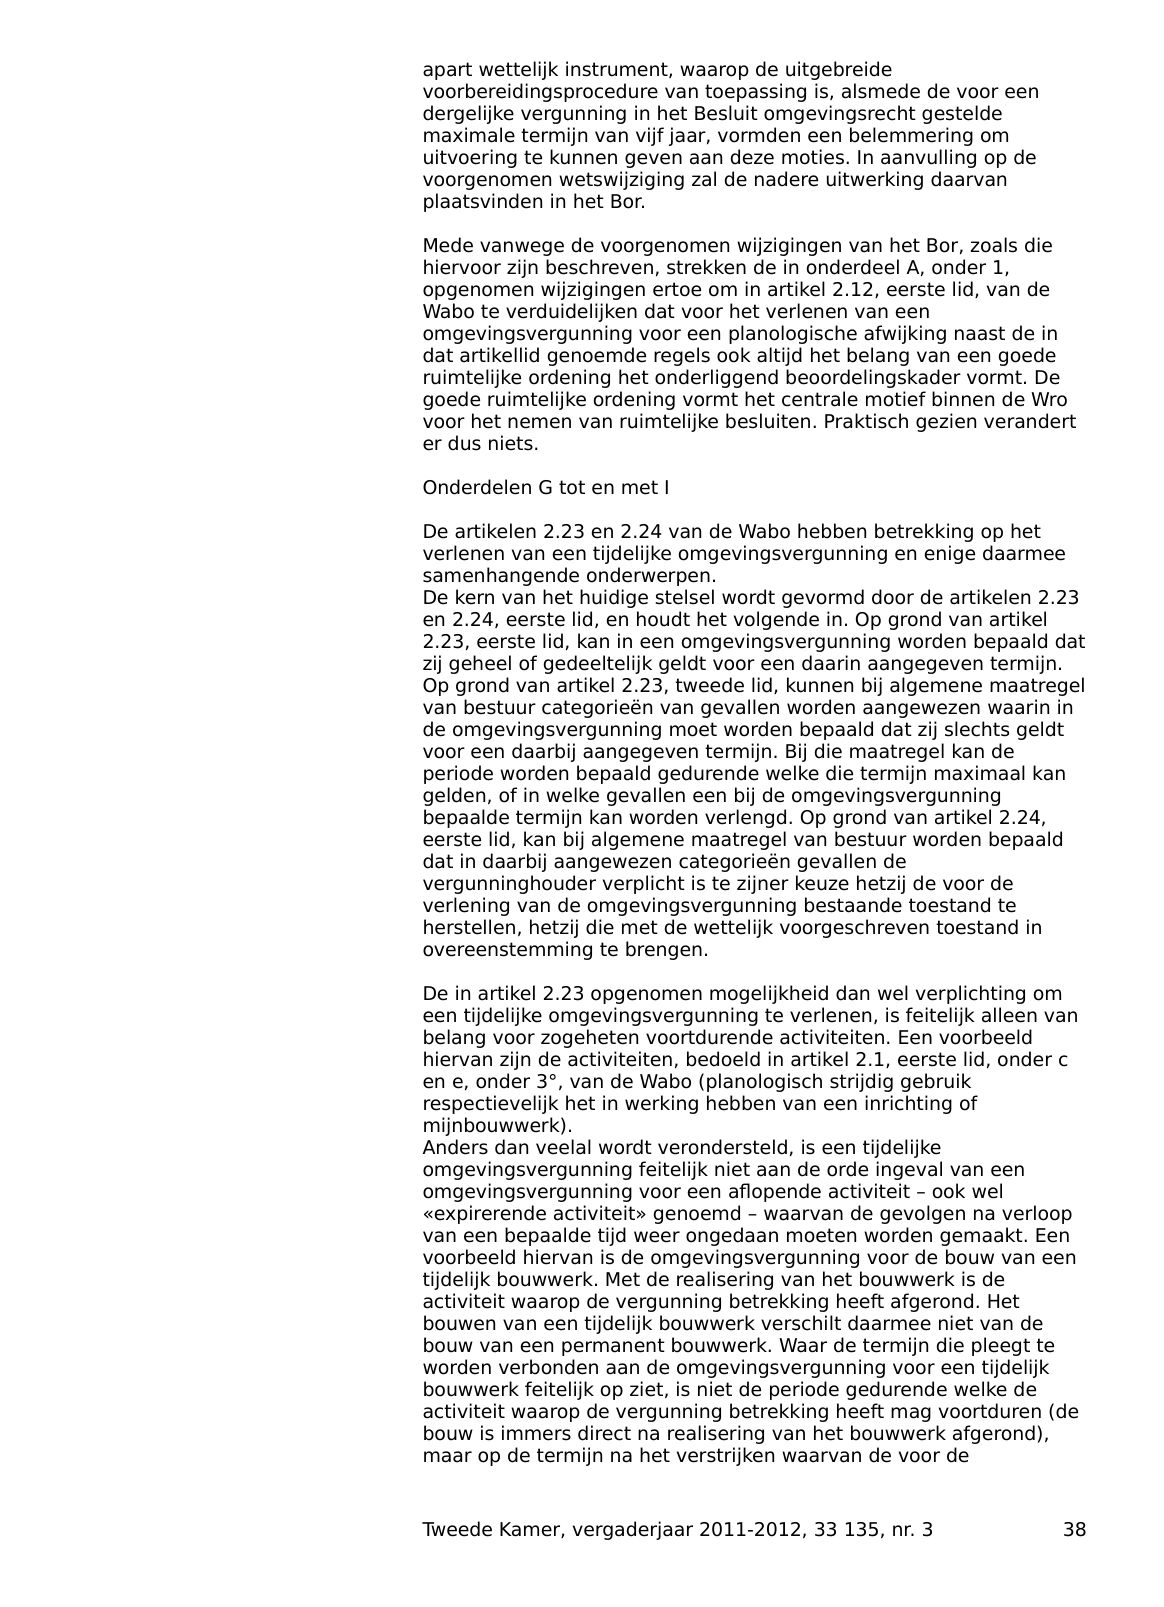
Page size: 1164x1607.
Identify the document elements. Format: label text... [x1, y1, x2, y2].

text apart wettelijk instrument, waarop de uitgebreide voorbereidingsprocedure van toepassing is, alsmede de voor een dergelijke vergunning in het Besluit omgevingsrecht gestelde maximale termijn van vijf jaar, vormden een belemmering om uitvoering te kunnen geven aan deze moties. In aanvulling op de voorgenomen wetswijziging zal de nadere uitwerking daarvan plaatsvinden in het Bor. [422, 59, 1087, 213]
text Onderdelen G tot en met I [422, 477, 1087, 499]
text Mede vanwege de voorgenomen wijzigingen van het Bor, zoals die hiervoor zijn beschreven, strekken de in onderdeel A, onder 1, opgenomen wijzigingen ertoe om in artikel 2.12, eerste lid, van de Wabo te verduidelijken dat voor het verlenen van een omgevingsvergunning voor een planologische afwijking naast de in dat artikellid genoemde regels ook altijd het belang van een goede ruimtelijke ordening het onderliggend beoordelingskader vormt. De goede ruimtelijke ordening vormt het centrale motief binnen de Wro voor het nemen van ruimtelijke besluiten. Praktisch gezien verandert er dus niets. [422, 235, 1087, 455]
text De kern van het huidige stelsel wordt gevormd door de artikelen 2.23 en 2.24, eerste lid, en houdt het volgende in. Op grond van artikel 2.23, eerste lid, kan in een omgevingsvergunning worden bepaald dat zij geheel of gedeeltelijk geldt voor een daarin aangegeven termijn. Op grond van artikel 2.23, tweede lid, kunnen bij algemene maatregel van bestuur categorieën van gevallen worden aangewezen waarin in de omgevingsvergunning moet worden bepaald dat zij slechts geldt voor een daarbij aangegeven termijn. Bij die maatregel kan de periode worden bepaald gedurende welke die termijn maximaal kan gelden, of in welke gevallen een bij de omgevingsvergunning bepaalde termijn kan worden verlengd. Op grond van artikel 2.24, eerste lid, kan bij algemene maatregel van bestuur worden bepaald dat in daarbij aangewezen categorieën gevallen de vergunninghouder verplicht is te zijner keuze hetzij de voor de verlening van de omgevingsvergunning bestaande toestand te herstellen, hetzij die met de wettelijk voorgeschreven toestand in overeenstemming te brengen. [422, 587, 1087, 961]
text De in artikel 2.23 opgenomen mogelijkheid dan wel verplichting om een tijdelijke omgevingsvergunning te verlenen, is feitelijk alleen van belang voor zogeheten voortdurende activiteiten. Een voorbeeld hiervan zijn de activiteiten, bedoeld in artikel 2.1, eerste lid, onder c en e, onder 3°, van de Wabo (planologisch strijdig gebruik respectievelijk het in werking hebben van een inrichting of mijnbouwwerk). [422, 983, 1087, 1137]
text Anders dan veelal wordt verondersteld, is een tijdelijke omgevingsvergunning feitelijk niet aan de orde ingeval van een omgevingsvergunning voor een aflopende activiteit – ook wel «expirerende activiteit» genoemd – waarvan de gevolgen na verloop van een bepaalde tijd weer ongedaan moeten worden gemaakt. Een voorbeeld hiervan is de omgevingsvergunning voor de bouw van een tijdelijk bouwwerk. Met de realisering van het bouwwerk is de activiteit waarop de vergunning betrekking heeft afgerond. Het bouwen van een tijdelijk bouwwerk verschilt daarmee niet van de bouw van een permanent bouwwerk. Waar de termijn die pleegt te worden verbonden aan de omgevingsvergunning voor een tijdelijk bouwwerk feitelijk op ziet, is niet de periode gedurende welke de activiteit waarop de vergunning betrekking heeft mag voortduren (de bouw is immers direct na realisering van het bouwwerk afgerond), maar op de termijn na het verstrijken waarvan de voor de [422, 1137, 1087, 1467]
text De artikelen 2.23 en 2.24 van de Wabo hebben betrekking op het verlenen van een tijdelijke omgevingsvergunning en enige daarmee samenhangende onderwerpen. [422, 521, 1087, 587]
